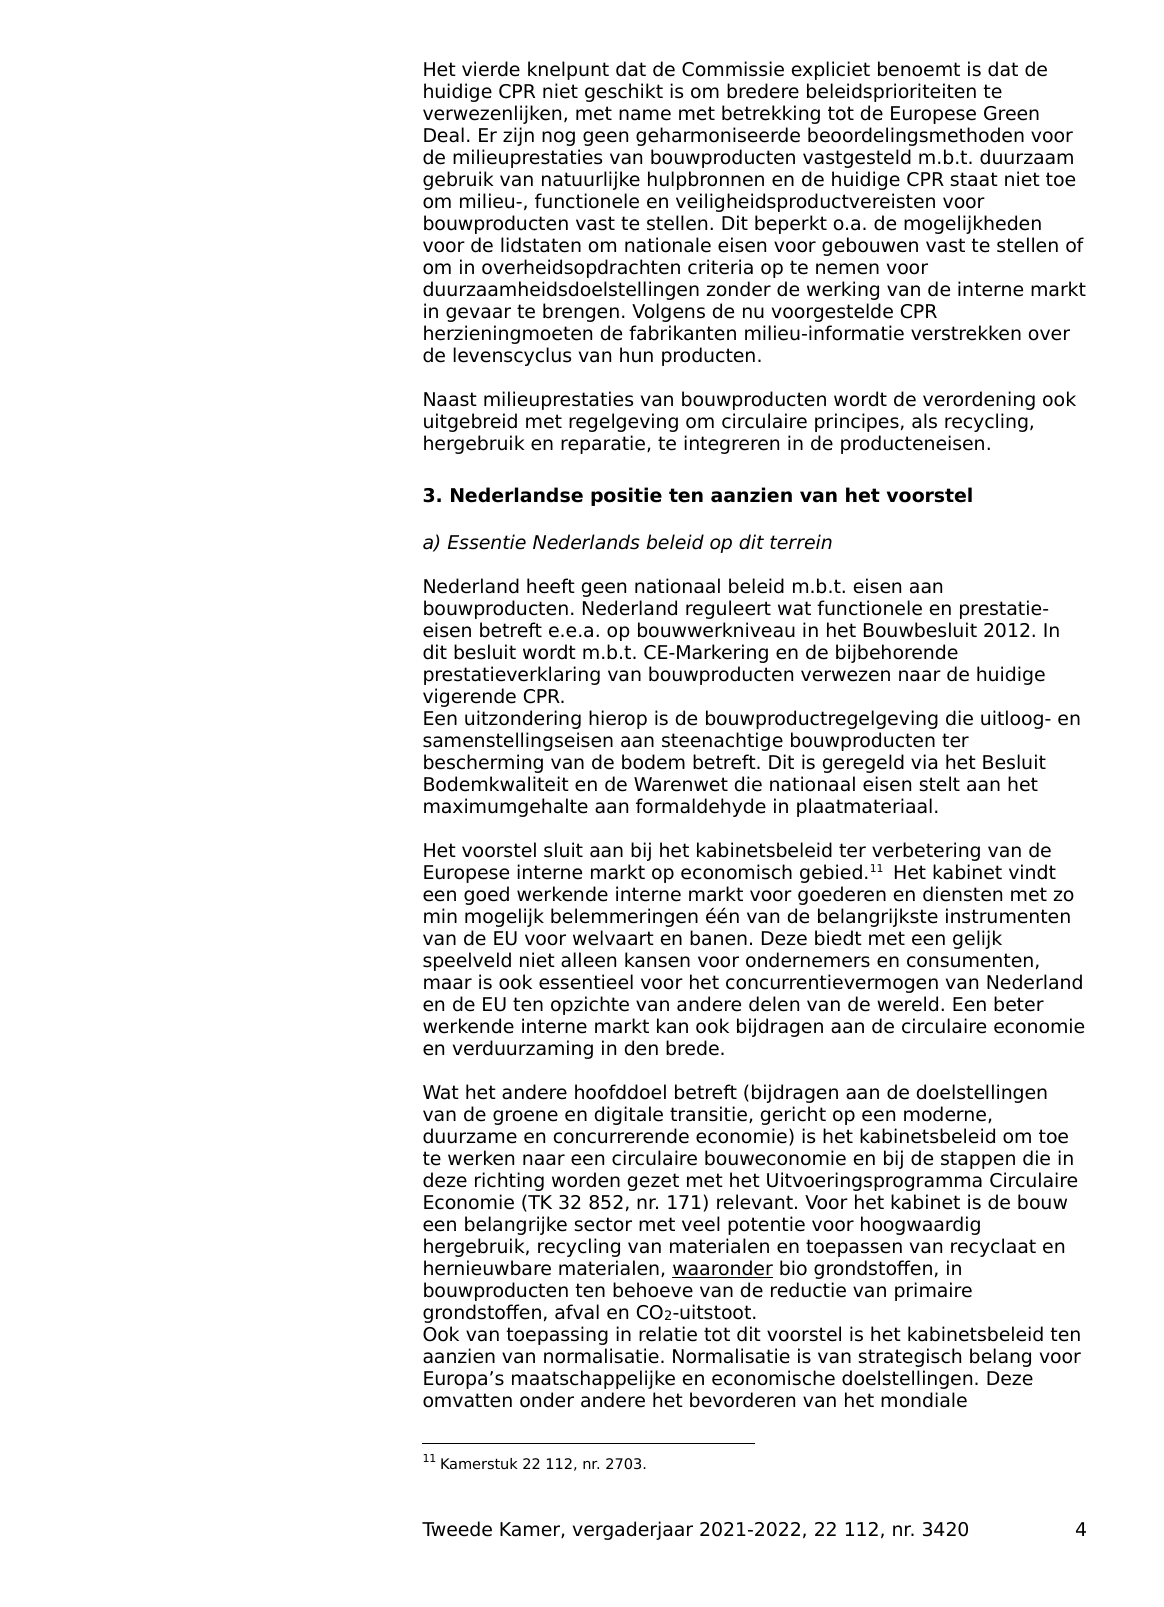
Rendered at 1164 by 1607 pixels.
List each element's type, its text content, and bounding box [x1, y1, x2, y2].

text Kamerstuk 22 112, nr. 2703. [422, 1452, 1087, 1474]
text Een uitzondering hierop is de bouwproductregelgeving die uitloog- en samenstellingseisen aan steenachtige bouwproducten ter bescherming van de bodem betreft. Dit is geregeld via het Besluit Bodemkwaliteit en de Warenwet die nationaal eisen stelt aan het maximumgehalte aan formaldehyde in plaatmateriaal. [422, 708, 1087, 818]
subtitle 3. Nederlandse positie ten aanzien van het voorstel [422, 485, 1087, 507]
text Wat het andere hoofddoel betreft (bijdragen aan de doelstellingen van de groene en digitale transitie, gericht op een moderne, duurzame en concurrerende economie) is het kabinetsbeleid om toe te werken naar een circulaire bouweconomie en bij de stappen die in deze richting worden gezet met het Uitvoeringsprogramma Circulaire Economie (TK 32 852, nr. 171) relevant. Voor het kabinet is de bouw een belangrijke sector met veel potentie voor hoogwaardig hergebruik, recycling van materialen en toepassen van recyclaat en hernieuwbare materialen, waaronder bio grondstoffen, in bouwproducten ten behoeve van de reductie van primaire grondstoffen, afval en CO2-uitstoot. [422, 1082, 1087, 1324]
text Ook van toepassing in relatie tot dit voorstel is het kabinetsbeleid ten aanzien van normalisatie. Normalisatie is van strategisch belang voor Europa’s maatschappelijke en economische doelstellingen. Deze omvatten onder andere het bevorderen van het mondiale [422, 1324, 1087, 1412]
text Het voorstel sluit aan bij het kabinetsbeleid ter verbetering van de Europese interne markt op economisch gebied. Het kabinet vindt een goed werkende interne markt voor goederen en diensten met zo min mogelijk belemmeringen één van de belangrijkste instrumenten van de EU voor welvaart en banen. Deze biedt met een gelijk speelveld niet alleen kansen voor ondernemers en consumenten, maar is ook essentieel voor het concurrentievermogen van Nederland en de EU ten opzichte van andere delen van de wereld. Een beter werkende interne markt kan ook bijdragen aan de circulaire economie en verduurzaming in den brede. [422, 840, 1087, 1060]
text Het vierde knelpunt dat de Commissie expliciet benoemt is dat de huidige CPR niet geschikt is om bredere beleidsprioriteiten te verwezenlijken, met name met betrekking tot de Europese Green Deal. Er zijn nog geen geharmoniseerde beoordelingsmethoden voor de milieuprestaties van bouwproducten vastgesteld m.b.t. duurzaam gebruik van natuurlijke hulpbronnen en de huidige CPR staat niet toe om milieu-, functionele en veiligheidsproductvereisten voor bouwproducten vast te stellen. Dit beperkt o.a. de mogelijkheden voor de lidstaten om nationale eisen voor gebouwen vast te stellen of om in overheidsopdrachten criteria op te nemen voor duurzaamheidsdoelstellingen zonder de werking van de interne markt in gevaar te brengen. Volgens de nu voorgestelde CPR herzieningmoeten de fabrikanten milieu-informatie verstrekken over de levenscyclus van hun producten. [422, 59, 1087, 367]
text Nederland heeft geen nationaal beleid m.b.t. eisen aan bouwproducten. Nederland reguleert wat functionele en prestatie-eisen betreft e.e.a. op bouwwerkniveau in het Bouwbesluit 2012. In dit besluit wordt m.b.t. CE-Markering en de bijbehorende prestatieverklaring van bouwproducten verwezen naar de huidige vigerende CPR. [422, 576, 1087, 708]
subtitle a) Essentie Nederlands beleid op dit terrein [422, 532, 1087, 554]
text Naast milieuprestaties van bouwproducten wordt de verordening ook uitgebreid met regelgeving om circulaire principes, als recycling, hergebruik en reparatie, te integreren in de producteneisen. [422, 389, 1087, 455]
